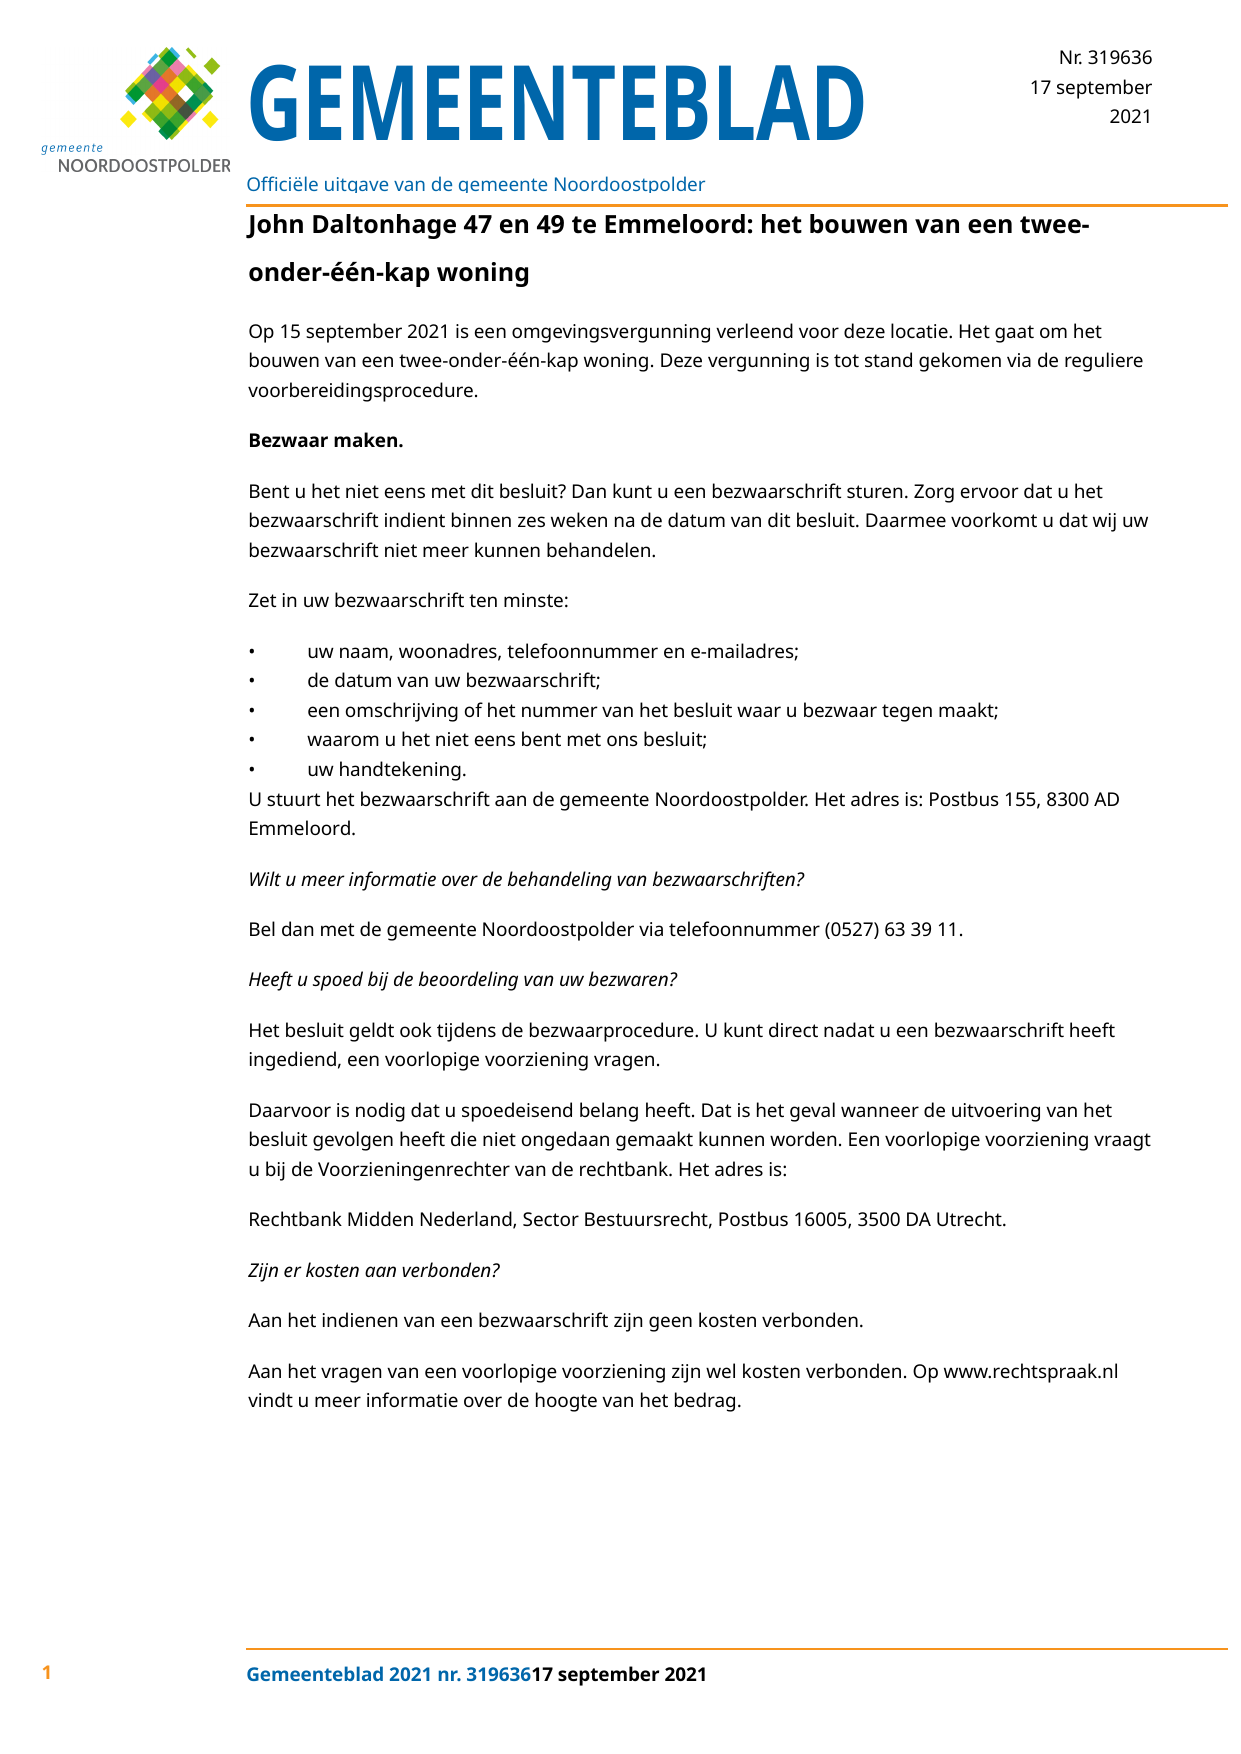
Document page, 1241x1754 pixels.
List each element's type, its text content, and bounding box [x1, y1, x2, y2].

text Rechtbank Midden Nederland, Sector Bestuursrecht, Postbus 16005, 3500 DA Utrecht. [248, 1207, 1152, 1232]
text Aan het indienen van een bezwaarschrift zijn geen kosten verbonden. [248, 1307, 1152, 1333]
list een omschrijving of het nummer van het besluit waar u bezwaar tegen maakt; [248, 697, 1152, 723]
text Bel dan met de gemeente Noordoostpolder via telefoonnummer (0527) 63 39 11. [248, 916, 1152, 942]
text Zijn er kosten aan verbonden? [248, 1257, 1152, 1283]
list uw handtekening. [248, 756, 1152, 782]
list de datum van uw bezwaarschrift; [248, 667, 1152, 693]
text Heeft u spoed bij de beoordeling van uw bezwaren? [248, 967, 1152, 992]
picture [41, 47, 231, 172]
list waarom u het niet eens bent met ons besluit; [248, 727, 1152, 752]
text Het besluit geldt ook tijdens de bezwaarprocedure. U kunt direct nadat u een bezwaarschrift heeft ingediend, een voorlopige voorziening vragen. [248, 1017, 1152, 1072]
text Op 15 september 2021 is een omgevingsvergunning verleend voor deze locatie. Het gaat om het bouwen van een twee-onder-één-kap woning. Deze vergunning is tot stand gekomen via de reguliere voorbereidingsprocedure. [248, 318, 1152, 403]
list uw naam, woonadres, telefoonnummer en e-mailadres; [248, 638, 1152, 664]
text Zet in uw bezwaarschrift ten minste: [248, 587, 1152, 613]
text Daarvoor is nodig dat u spoedeisend belang heeft. Dat is het geval wanneer de uitvoering van het besluit gevolgen heeft die niet ongedaan gemaakt kunnen worden. Een voorlopige voorziening vraagt u bij de Voorzieningenrechter van de rechtbank. Het adres is: [248, 1097, 1152, 1182]
text John Daltonhage 47 en 49 te Emmeloord: het bouwen van een twee-onder-één-kap woning [248, 207, 1152, 288]
text Bezwaar maken. [248, 427, 1152, 453]
text U stuurt het bezwaarschrift aan de gemeente Noordoostpolder. Het adres is: Postbus 155, 8300 AD Emmeloord. [248, 786, 1152, 841]
text Aan het vragen van een voorlopige voorziening zijn wel kosten verbonden. Op www.rechtspraak.nl vindt u meer informatie over de hoogte van het bedrag. [248, 1358, 1152, 1413]
text Wilt u meer informatie over de behandeling van bezwaarschriften? [248, 866, 1152, 892]
text Bent u het niet eens met dit besluit? Dan kunt u een bezwaarschrift sturen. Zorg ervoor dat u het bezwaarschrift indient binnen zes weken na de datum van dit besluit. Daarmee voorkomt u dat wij uw bezwaarschrift niet meer kunnen behandelen. [248, 478, 1152, 563]
